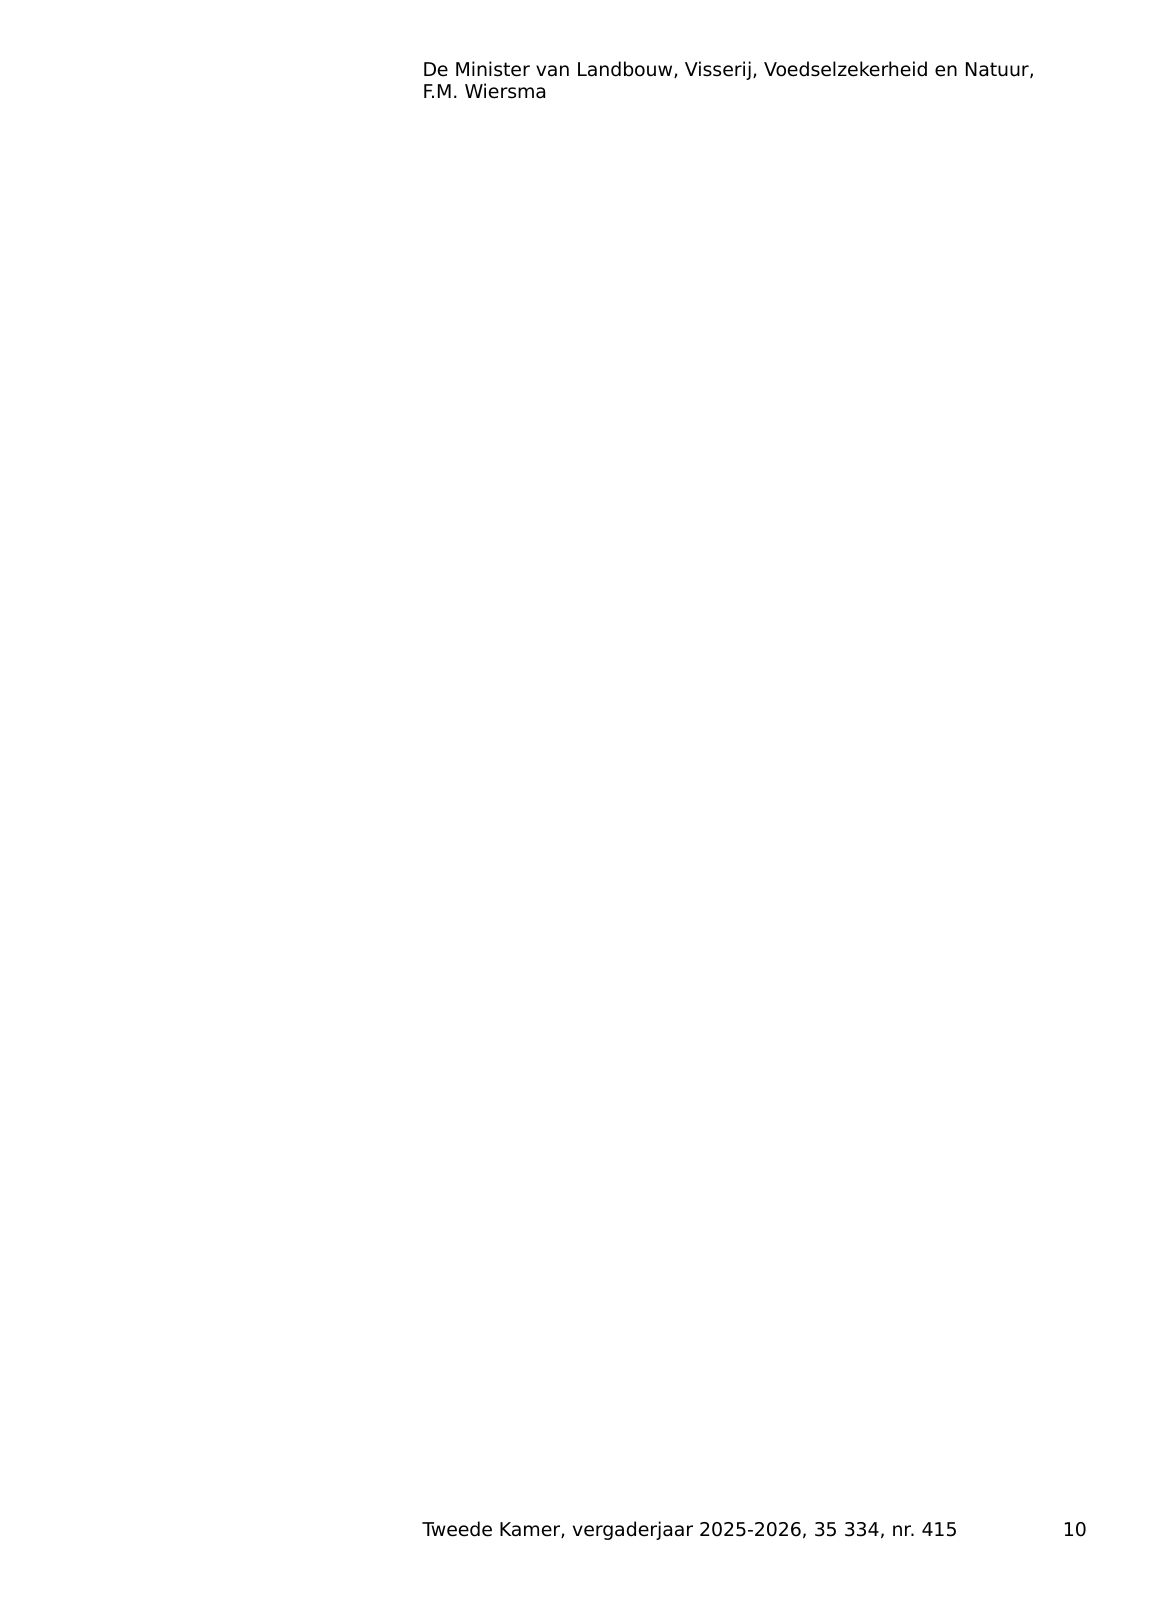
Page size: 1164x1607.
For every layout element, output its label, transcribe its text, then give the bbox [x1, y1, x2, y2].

text De Minister van Landbouw, Visserij, Voedselzekerheid en Natuur, F.M. Wiersma [422, 59, 1087, 103]
